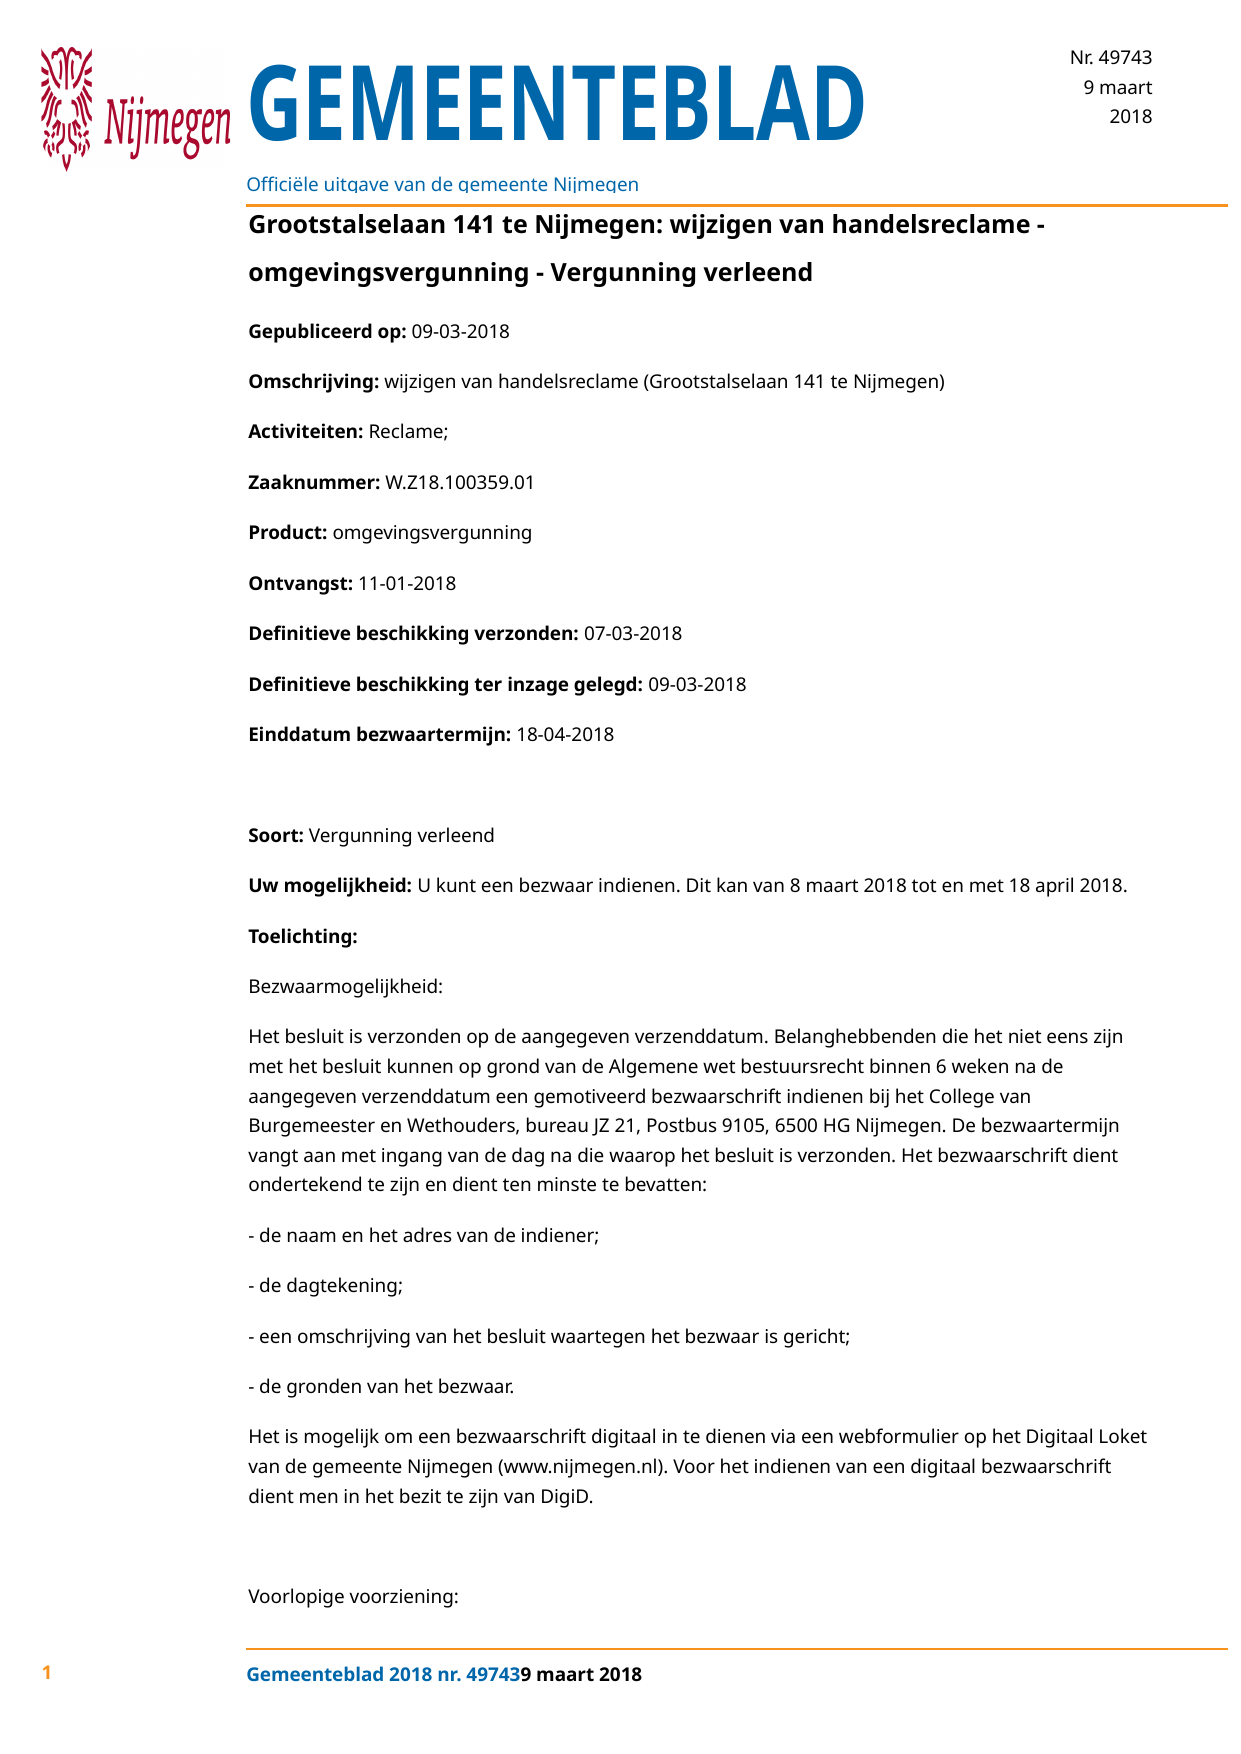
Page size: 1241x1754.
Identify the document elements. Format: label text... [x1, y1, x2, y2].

text Activiteiten: Reclame; [248, 419, 1152, 444]
text Uw mogelijkheid: U kunt een bezwaar indienen. Dit kan van 8 maart 2018 tot en met 18 april 2018. [248, 872, 1152, 898]
text Omschrijving: wijzigen van handelsreclame (Grootstalselaan 141 te Nijmegen) [248, 368, 1152, 394]
text Definitieve beschikking verzonden: 07-03-2018 [248, 620, 1152, 646]
text - de gronden van het bezwaar. [248, 1373, 1152, 1399]
text - de dagtekening; [248, 1272, 1152, 1298]
text Grootstalselaan 141 te Nijmegen: wijzigen van handelsreclame - omgevingsvergunning - Vergunning verleend [248, 207, 1152, 288]
text Bezwaarmogelijkheid: [248, 973, 1152, 999]
text Het besluit is verzonden op de aangegeven verzenddatum. Belanghebbenden die het niet eens zijn met het besluit kunnen op grond van de Algemene wet bestuursrecht binnen 6 weken na de aangegeven verzenddatum een gemotiveerd bezwaarschrift indienen bij het College van Burgemeester en Wethouders, bureau JZ 21, Postbus 9105, 6500 HG Nijmegen. De bezwaartermijn vangt aan met ingang van de dag na die waarop het besluit is verzonden. Het bezwaarschrift dient ondertekend te zijn en dient ten minste te bevatten: [248, 1024, 1152, 1197]
text Soort: Vergunning verleend [248, 822, 1152, 848]
text Toelichting: [248, 923, 1152, 949]
text - de naam en het adres van de indiener; [248, 1222, 1152, 1248]
text Zaaknummer: W.Z18.100359.01 [248, 469, 1152, 495]
text Ontvangst: 11-01-2018 [248, 570, 1152, 596]
text Definitieve beschikking ter inzage gelegd: 09-03-2018 [248, 671, 1152, 697]
picture [41, 47, 231, 172]
text - een omschrijving van het besluit waartegen het bezwaar is gericht; [248, 1323, 1152, 1349]
text Het is mogelijk om een bezwaarschrift digitaal in te dienen via een webformulier op het Digitaal Loket van de gemeente Nijmegen (www.nijmegen.nl). Voor het indienen van een digitaal bezwaarschrift dient men in het bezit te zijn van DigiD. [248, 1424, 1152, 1509]
text Voorlopige voorziening: [248, 1584, 1152, 1609]
text Gepubliceerd op: 09-03-2018 [248, 318, 1152, 344]
text Product: omgevingsvergunning [248, 519, 1152, 545]
text Einddatum bezwaartermijn: 18-04-2018 [248, 721, 1152, 747]
